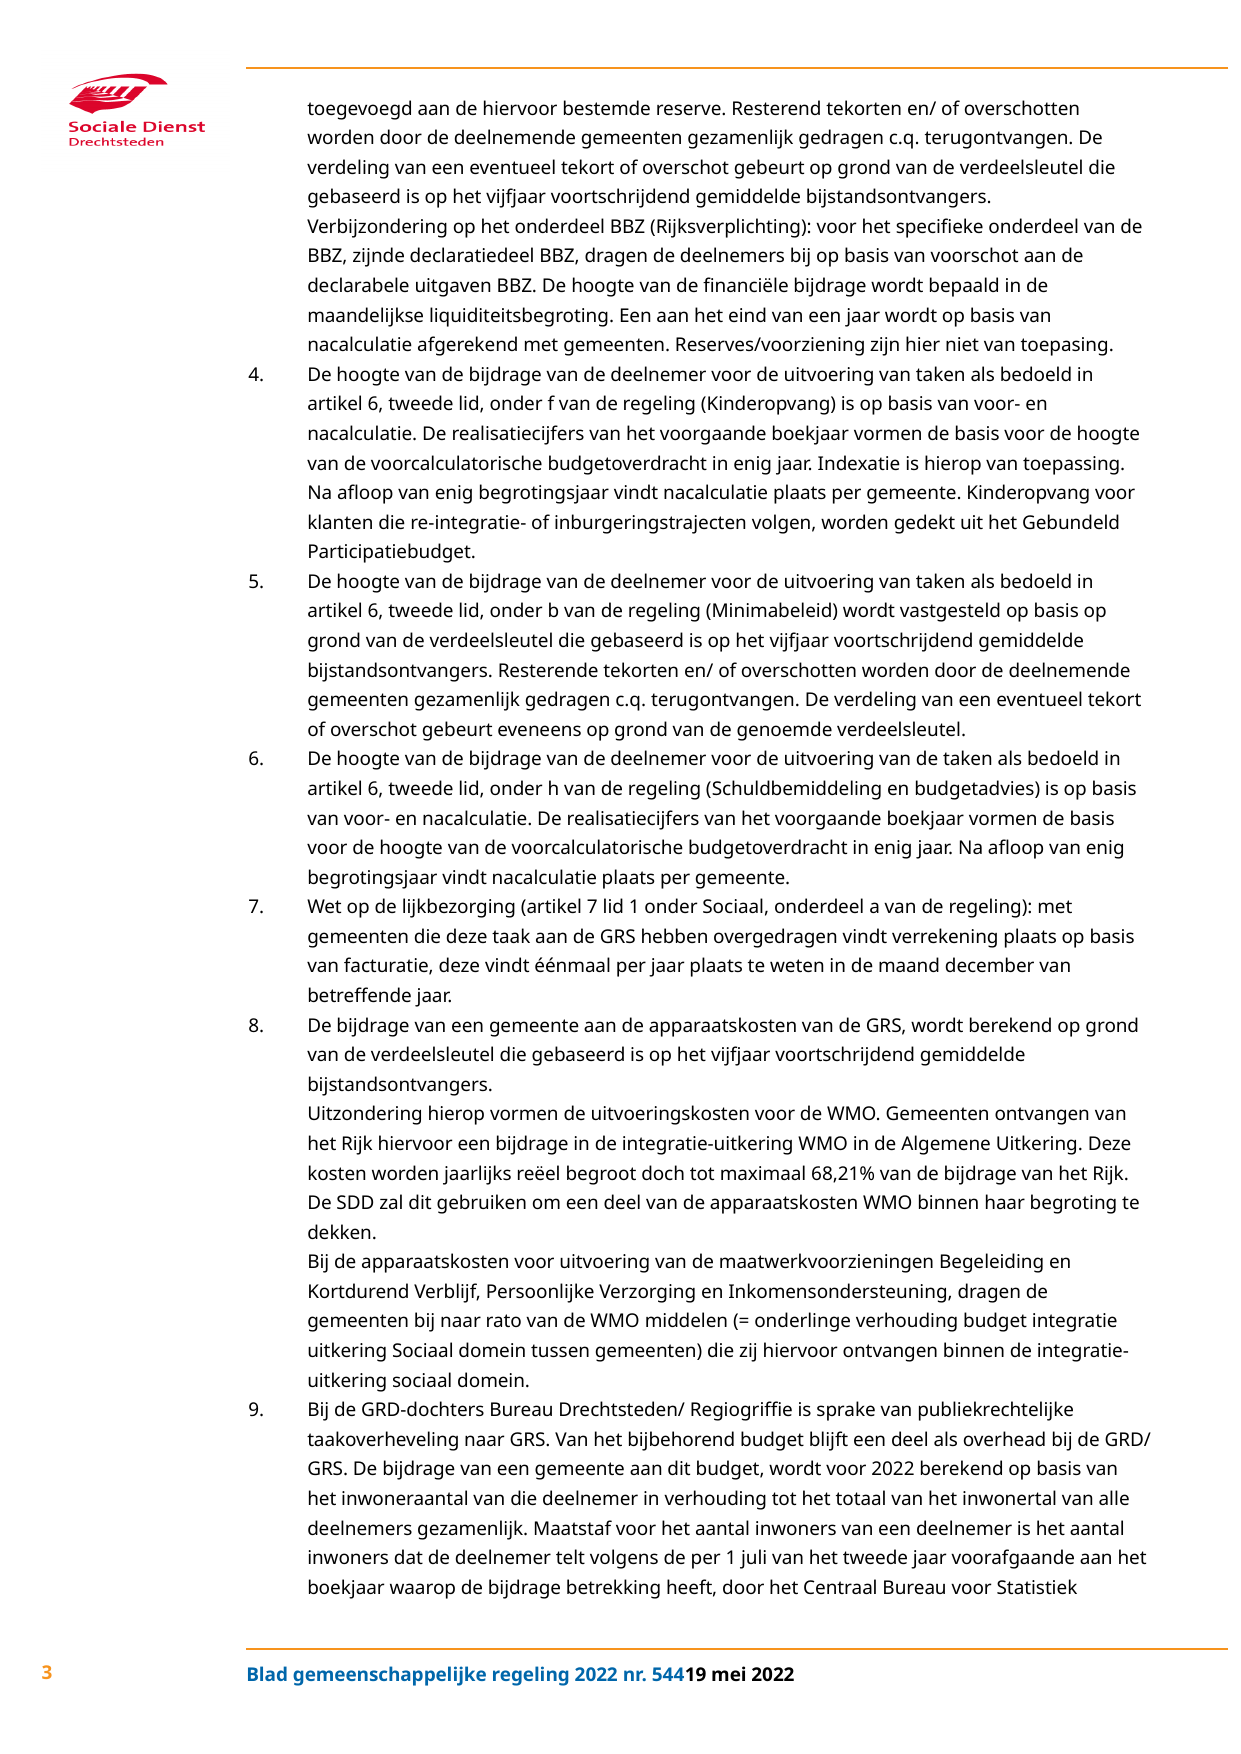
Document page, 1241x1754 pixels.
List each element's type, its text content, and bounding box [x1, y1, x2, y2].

list Uitzondering hierop vormen de uitvoeringskosten voor de WMO. Gemeenten ontvangen van het Rijk hiervoor een bijdrage in de integratie-uitkering WMO in de Algemene Uitkering. Deze kosten worden jaarlijks reëel begroot doch tot maximaal 68,21% van de bijdrage van het Rijk. De SDD zal dit gebruiken om een deel van de apparaatskosten WMO binnen haar begroting te dekken. [248, 1101, 1152, 1245]
list toegevoegd aan de hiervoor bestemde reserve. Resterend tekorten en/ of overschotten worden door de deelnemende gemeenten gezamenlijk gedragen c.q. terugontvangen. De verdeling van een eventueel tekort of overschot gebeurt op grond van de verdeelsleutel die gebaseerd is op het vijfjaar voortschrijdend gemiddelde bijstandsontvangers. [248, 95, 1152, 209]
list Bij de apparaatskosten voor uitvoering van de maatwerkvoorzieningen Begeleiding en Kortdurend Verblijf, Persoonlijke Verzorging en Inkomensondersteuning, dragen de gemeenten bij naar rato van de WMO middelen (= onderlinge verhouding budget integratie uitkering Sociaal domein tussen gemeenten) die zij hiervoor ontvangen binnen de integratie-uitkering sociaal domein. [248, 1248, 1152, 1393]
list De hoogte van de bijdrage van de deelnemer voor de uitvoering van taken als bedoeld in artikel 6, tweede lid, onder b van de regeling (Minimabeleid) wordt vastgesteld op basis op grond van de verdeelsleutel die gebaseerd is op het vijfjaar voortschrijdend gemiddelde bijstandsontvangers. Resterende tekorten en/ of overschotten worden door de deelnemende gemeenten gezamenlijk gedragen c.q. terugontvangen. De verdeling van een eventueel tekort of overschot gebeurt eveneens op grond van de genoemde verdeelsleutel. [248, 568, 1152, 742]
list Verbijzondering op het onderdeel BBZ (Rijksverplichting): voor het specifieke onderdeel van de BBZ, zijnde declaratiedeel BBZ, dragen de deelnemers bij op basis van voorschot aan de declarabele uitgaven BBZ. De hoogte van de financiële bijdrage wordt bepaald in de maandelijkse liquiditeitsbegroting. Een aan het eind van een jaar wordt op basis van nacalculatie afgerekend met gemeenten. Reserves/voorziening zijn hier niet van toepasing. [248, 213, 1152, 357]
picture [41, 47, 231, 172]
list Bij de GRD-dochters Bureau Drechtsteden/ Regiogriffie is sprake van publiekrechtelijke taakoverheveling naar GRS. Van het bijbehorend budget blijft een deel als overhead bij de GRD/ GRS. De bijdrage van een gemeente aan dit budget, wordt voor 2022 berekend op basis van het inwoneraantal van die deelnemer in verhouding tot het totaal van het inwonertal van alle deelnemers gezamenlijk. Maatstaf voor het aantal inwoners van een deelnemer is het aantal inwoners dat de deelnemer telt volgens de per 1 juli van het tweede jaar voorafgaande aan het boekjaar waarop de bijdrage betrekking heeft, door het Centraal Bureau voor Statistiek [248, 1396, 1152, 1600]
list De hoogte van de bijdrage van de deelnemer voor de uitvoering van taken als bedoeld in artikel 6, tweede lid, onder f van de regeling (Kinderopvang) is op basis van voor- en nacalculatie. De realisatiecijfers van het voorgaande boekjaar vormen de basis voor de hoogte van de voorcalculatorische budgetoverdracht in enig jaar. Indexatie is hierop van toepassing. Na afloop van enig begrotingsjaar vindt nacalculatie plaats per gemeente. Kinderopvang voor klanten die re-integratie- of inburgeringstrajecten volgen, worden gedekt uit het Gebundeld Participatiebudget. [248, 361, 1152, 564]
list De bijdrage van een gemeente aan de apparaatskosten van de GRS, wordt berekend op grond van de verdeelsleutel die gebaseerd is op het vijfjaar voortschrijdend gemiddelde bijstandsontvangers. [248, 1012, 1152, 1097]
list Wet op de lijkbezorging (artikel 7 lid 1 onder Sociaal, onderdeel a van de regeling): met gemeenten die deze taak aan de GRS hebben overgedragen vindt verrekening plaats op basis van facturatie, deze vindt éénmaal per jaar plaats te weten in de maand december van betreffende jaar. [248, 893, 1152, 1008]
list De hoogte van de bijdrage van de deelnemer voor de uitvoering van de taken als bedoeld in artikel 6, tweede lid, onder h van de regeling (Schuldbemiddeling en budgetadvies) is op basis van voor- en nacalculatie. De realisatiecijfers van het voorgaande boekjaar vormen de basis voor de hoogte van de voorcalculatorische budgetoverdracht in enig jaar. Na afloop van enig begrotingsjaar vindt nacalculatie plaats per gemeente. [248, 746, 1152, 890]
